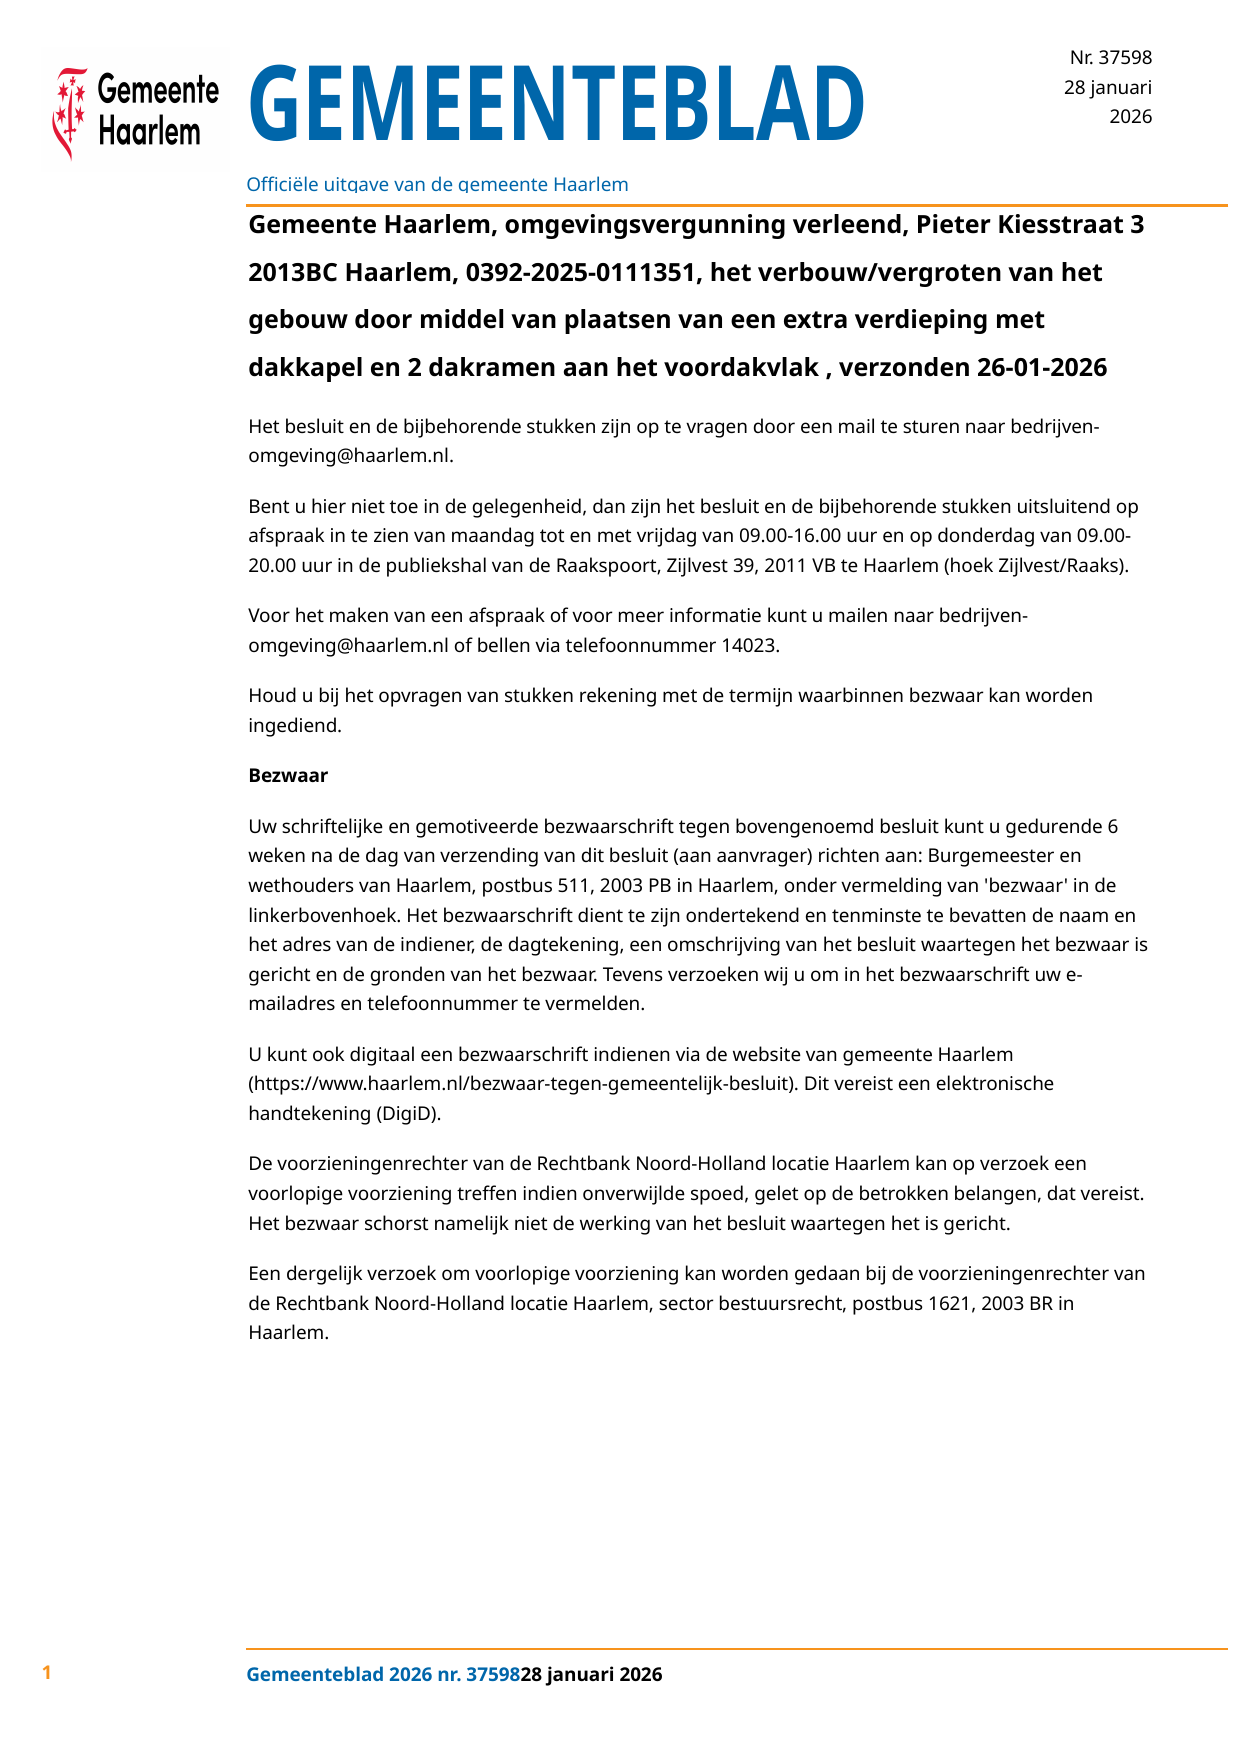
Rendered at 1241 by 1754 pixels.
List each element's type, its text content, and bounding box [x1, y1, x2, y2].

text Uw schriftelijke en gemotiveerde bezwaarschrift tegen bovengenoemd besluit kunt u gedurende 6 weken na de dag van verzending van dit besluit (aan aanvrager) richten aan: Burgemeester en wethouders van Haarlem, postbus 511, 2003 PB in Haarlem, onder vermelding van 'bezwaar' in de linkerbovenhoek. Het bezwaarschrift dient te zijn ondertekend en tenminste te bevatten de naam en het adres van de indiener, de dagtekening, een omschrijving van het besluit waartegen het bezwaar is gericht en de gronden van het bezwaar. Tevens verzoeken wij u om in het bezwaarschrift uw e-mailadres en telefoonnummer te vermelden. [248, 813, 1152, 1016]
picture [41, 47, 231, 172]
text Bezwaar [248, 763, 1152, 788]
text Het besluit en de bijbehorende stukken zijn op te vragen door een mail te sturen naar bedrijven-omgeving@haarlem.nl. [248, 413, 1152, 468]
text De voorzieningenrechter van de Rechtbank Noord-Holland locatie Haarlem kan op verzoek een voorlopige voorziening treffen indien onverwijlde spoed, gelet op de betrokken belangen, dat vereist. Het bezwaar schorst namelijk niet de werking van het besluit waartegen het is gericht. [248, 1151, 1152, 1236]
text Bent u hier niet toe in de gelegenheid, dan zijn het besluit en de bijbehorende stukken uitsluitend op afspraak in te zien van maandag tot en met vrijdag van 09.00-16.00 uur en op donderdag van 09.00-20.00 uur in de publiekshal van de Raakspoort, Zijlvest 39, 2011 VB te Haarlem (hoek Zijlvest/Raaks). [248, 493, 1152, 578]
text Houd u bij het opvragen van stukken rekening met de termijn waarbinnen bezwaar kan worden ingediend. [248, 683, 1152, 738]
text U kunt ook digitaal een bezwaarschrift indienen via de website van gemeente Haarlem (https://www.haarlem.nl/bezwaar-tegen-gemeentelijk-besluit). Dit vereist een elektronische handtekening (DigiD). [248, 1041, 1152, 1126]
text Voor het maken van een afspraak of voor meer informatie kunt u mailen naar bedrijven-omgeving@haarlem.nl of bellen via telefoonnummer 14023. [248, 603, 1152, 658]
text Een dergelijk verzoek om voorlopige voorziening kan worden gedaan bij de voorzieningenrechter van de Rechtbank Noord-Holland locatie Haarlem, sector bestuursrecht, postbus 1621, 2003 BR in Haarlem. [248, 1260, 1152, 1345]
text Gemeente Haarlem, omgevingsvergunning verleend, Pieter Kiesstraat 3 2013BC Haarlem, 0392-2025-0111351, het verbouw/vergroten van het gebouw door middel van plaatsen van een extra verdieping met dakkapel en 2 dakramen aan het voordakvlak , verzonden 26-01-2026 [248, 207, 1152, 384]
